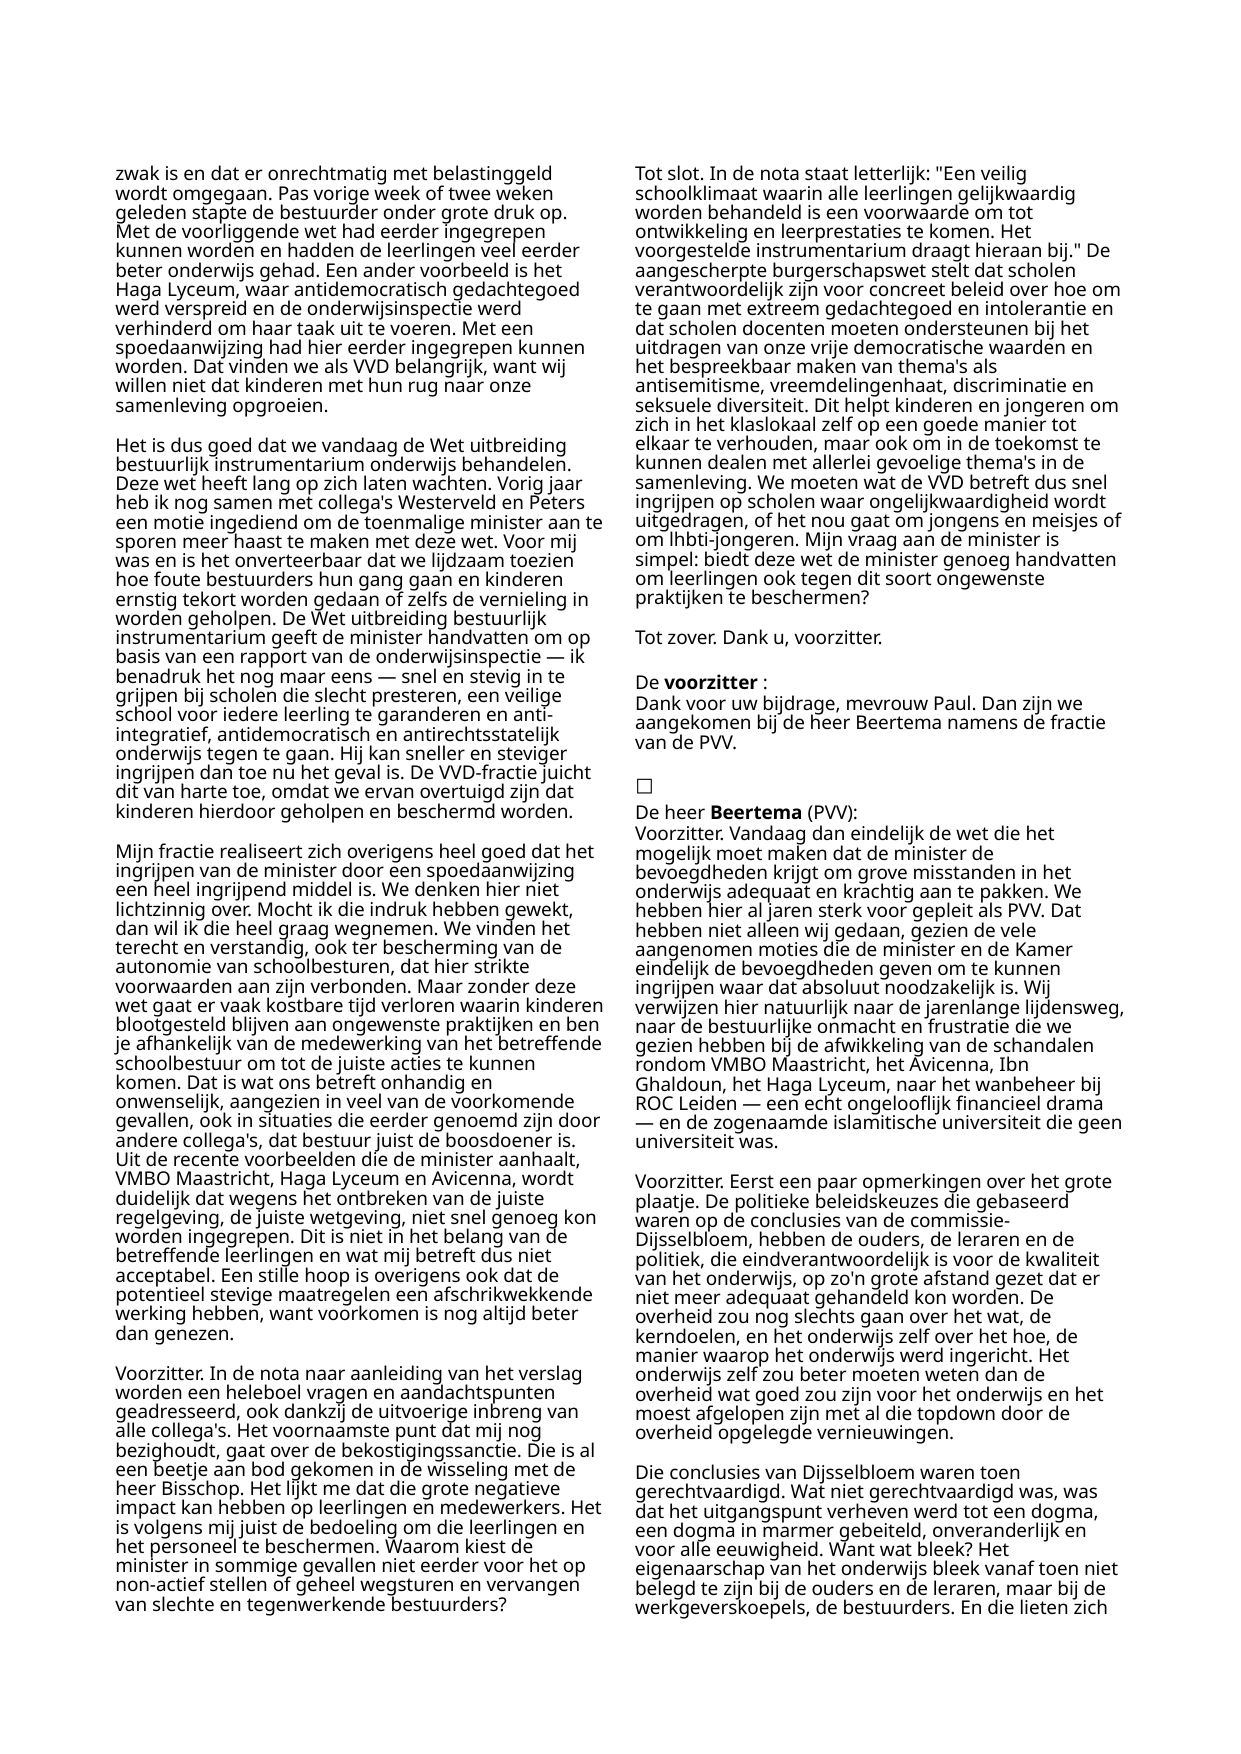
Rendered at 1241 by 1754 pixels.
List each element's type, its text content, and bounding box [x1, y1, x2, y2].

text zwak is en dat er onrechtmatig met belastinggeld wordt omgegaan. Pas vorige week of twee weken geleden stapte de bestuurder onder grote druk op. Met de voorliggende wet had eerder ingegrepen kunnen worden en hadden de leerlingen veel eerder beter onderwijs gehad. Een ander voorbeeld is het Haga Lyceum, waar antidemocratisch gedachtegoed werd verspreid en de onderwijsinspectie werd verhinderd om haar taak uit te voeren. Met een spoedaanwijzing had hier eerder ingegrepen kunnen worden. Dat vinden we als VVD belangrijk, want wij willen niet dat kinderen met hun rug naar onze samenleving opgroeien. [115, 165, 605, 416]
text Voorzitter. Eerst een paar opmerkingen over het grote plaatje. De politieke beleidskeuzes die gebaseerd waren op de conclusies van de commissie-Dijsselbloem, hebben de ouders, de leraren en de politiek, die eindverantwoordelijk is voor de kwaliteit van het onderwijs, op zo'n grote afstand gezet dat er niet meer adequaat gehandeld kon worden. De overheid zou nog slechts gaan over het wat, de kerndoelen, en het onderwijs zelf over het hoe, de manier waarop het onderwijs werd ingericht. Het onderwijs zelf zou beter moeten weten dan de overheid wat goed zou zijn voor het onderwijs en het moest afgelopen zijn met al die topdown door de overheid opgelegde vernieuwingen. [635, 1173, 1125, 1443]
text Mijn fractie realiseert zich overigens heel goed dat het ingrijpen van de minister door een spoedaanwijzing een heel ingrijpend middel is. We denken hier niet lichtzinnig over. Mocht ik die indruk hebben gewekt, dan wil ik die heel graag wegnemen. We vinden het terecht en verstandig, ook ter bescherming van de autonomie van schoolbesturen, dat hier strikte voorwaarden aan zijn verbonden. Maar zonder deze wet gaat er vaak kostbare tijd verloren waarin kinderen blootgesteld blijven aan ongewenste praktijken en ben je afhankelijk van de medewerking van het betreffende schoolbestuur om tot de juiste acties te kunnen komen. Dat is wat ons betreft onhandig en onwenselijk, aangezien in veel van de voorkomende gevallen, ook in situaties die eerder genoemd zijn door andere collega's, dat bestuur juist de boosdoener is. Uit de recente voorbeelden die de minister aanhaalt, VMBO Maastricht, Haga Lyceum en Avicenna, wordt duidelijk dat wegens het ontbreken van de juiste regelgeving, de juiste wetgeving, niet snel genoeg kon worden ingegrepen. Dit is niet in het belang van de betreffende leerlingen en wat mij betreft dus niet acceptabel. Een stille hoop is overigens ook dat de potentieel stevige maatregelen een afschrikwekkende werking hebben, want voorkomen is nog altijd beter dan genezen. [115, 843, 605, 1344]
text De heer Beertema (PVV): [635, 799, 1125, 825]
text De voorzitter : [635, 669, 1125, 695]
text Dank voor uw bijdrage, mevrouw Paul. Dan zijn we aangekomen bij de heer Beertema namens de fractie van de PVV. [635, 695, 1125, 753]
text Die conclusies van Dijsselbloem waren toen gerechtvaardigd. Wat niet gerechtvaardigd was, was dat het uitgangspunt verheven werd tot een dogma, een dogma in marmer gebeiteld, onveranderlijk en voor alle eeuwigheid. Want wat bleek? Het eigenaarschap van het onderwijs bleek vanaf toen niet belegd te zijn bij de ouders en de leraren, maar bij de werkgeverskoepels, de bestuurders. En die lieten zich [635, 1464, 1125, 1618]
text Tot slot. In de nota staat letterlijk: "Een veilig schoolklimaat waarin alle leerlingen gelijkwaardig worden behandeld is een voorwaarde om tot ontwikkeling en leerprestaties te komen. Het voorgestelde instrumentarium draagt hieraan bij." De aangescherpte burgerschapswet stelt dat scholen verantwoordelijk zijn voor concreet beleid over hoe om te gaan met extreem gedachtegoed en intolerantie en dat scholen docenten moeten ondersteunen bij het uitdragen van onze vrije democratische waarden en het bespreekbaar maken van thema's als antisemitisme, vreemdelingenhaat, discriminatie en seksuele diversiteit. Dit helpt kinderen en jongeren om zich in het klaslokaal zelf op een goede manier tot elkaar te verhouden, maar ook om in de toekomst te kunnen dealen met allerlei gevoelige thema's in de samenleving. We moeten wat de VVD betreft dus snel ingrijpen op scholen waar ongelijkwaardigheid wordt uitgedragen, of het nou gaat om jongens en meisjes of om lhbti-jongeren. Mijn vraag aan de minister is simpel: biedt deze wet de minister genoeg handvatten om leerlingen ook tegen dit soort ongewenste praktijken te beschermen? [635, 165, 1125, 608]
text Voorzitter. In de nota naar aanleiding van het verslag worden een heleboel vragen en aandachtspunten geadresseerd, ook dankzij de uitvoerige inbreng van alle collega's. Het voornaamste punt dat mij nog bezighoudt, gaat over de bekostigingssanctie. Die is al een beetje aan bod gekomen in de wisseling met de heer Bisschop. Het lijkt me dat die grote negatieve impact kan hebben op leerlingen en medewerkers. Het is volgens mij juist de bedoeling om die leerlingen en het personeel te beschermen. Waarom kiest de minister in sommige gevallen niet eerder voor het op non-actief stellen of geheel wegsturen en vervangen van slechte en tegenwerkende bestuurders? [115, 1364, 605, 1615]
text Het is dus goed dat we vandaag de Wet uitbreiding bestuurlijk instrumentarium onderwijs behandelen. Deze wet heeft lang op zich laten wachten. Vorig jaar heb ik nog samen met collega's Westerveld en Peters een motie ingediend om de toenmalige minister aan te sporen meer haast te maken met deze wet. Voor mij was en is het onverteerbaar dat we lijdzaam toezien hoe foute bestuurders hun gang gaan en kinderen ernstig tekort worden gedaan of zelfs de vernieling in worden geholpen. De Wet uitbreiding bestuurlijk instrumentarium geeft de minister handvatten om op basis van een rapport van de onderwijsinspectie — ik benadruk het nog maar eens — snel en stevig in te grijpen bij scholen die slecht presteren, een veilige school voor iedere leerling te garanderen en anti-integratief, antidemocratisch en antirechtsstatelijk onderwijs tegen te gaan. Hij kan sneller en steviger ingrijpen dan toe nu het geval is. De VVD-fractie juicht dit van harte toe, omdat we ervan overtuigd zijn dat kinderen hierdoor geholpen en beschermd worden. [115, 437, 605, 822]
text Tot zover. Dank u, voorzitter. [635, 629, 1125, 648]
text ⬜ [635, 774, 1125, 799]
text Voorzitter. Vandaag dan eindelijk de wet die het mogelijk moet maken dat de minister de bevoegdheden krijgt om grove misstanden in het onderwijs adequaat en krachtig aan te pakken. We hebben hier al jaren sterk voor gepleit als PVV. Dat hebben niet alleen wij gedaan, gezien de vele aangenomen moties die de minister en de Kamer eindelijk de bevoegdheden geven om te kunnen ingrijpen waar dat absoluut noodzakelijk is. Wij verwijzen hier natuurlijk naar de jarenlange lijdensweg, naar de bestuurlijke onmacht en frustratie die we gezien hebben bij de afwikkeling van de schandalen rondom VMBO Maastricht, het Avicenna, Ibn Ghaldoun, het Haga Lyceum, naar het wanbeheer bij ROC Leiden — een echt ongelooflijk financieel drama — en de zogenaamde islamitische universiteit die geen universiteit was. [635, 825, 1125, 1153]
